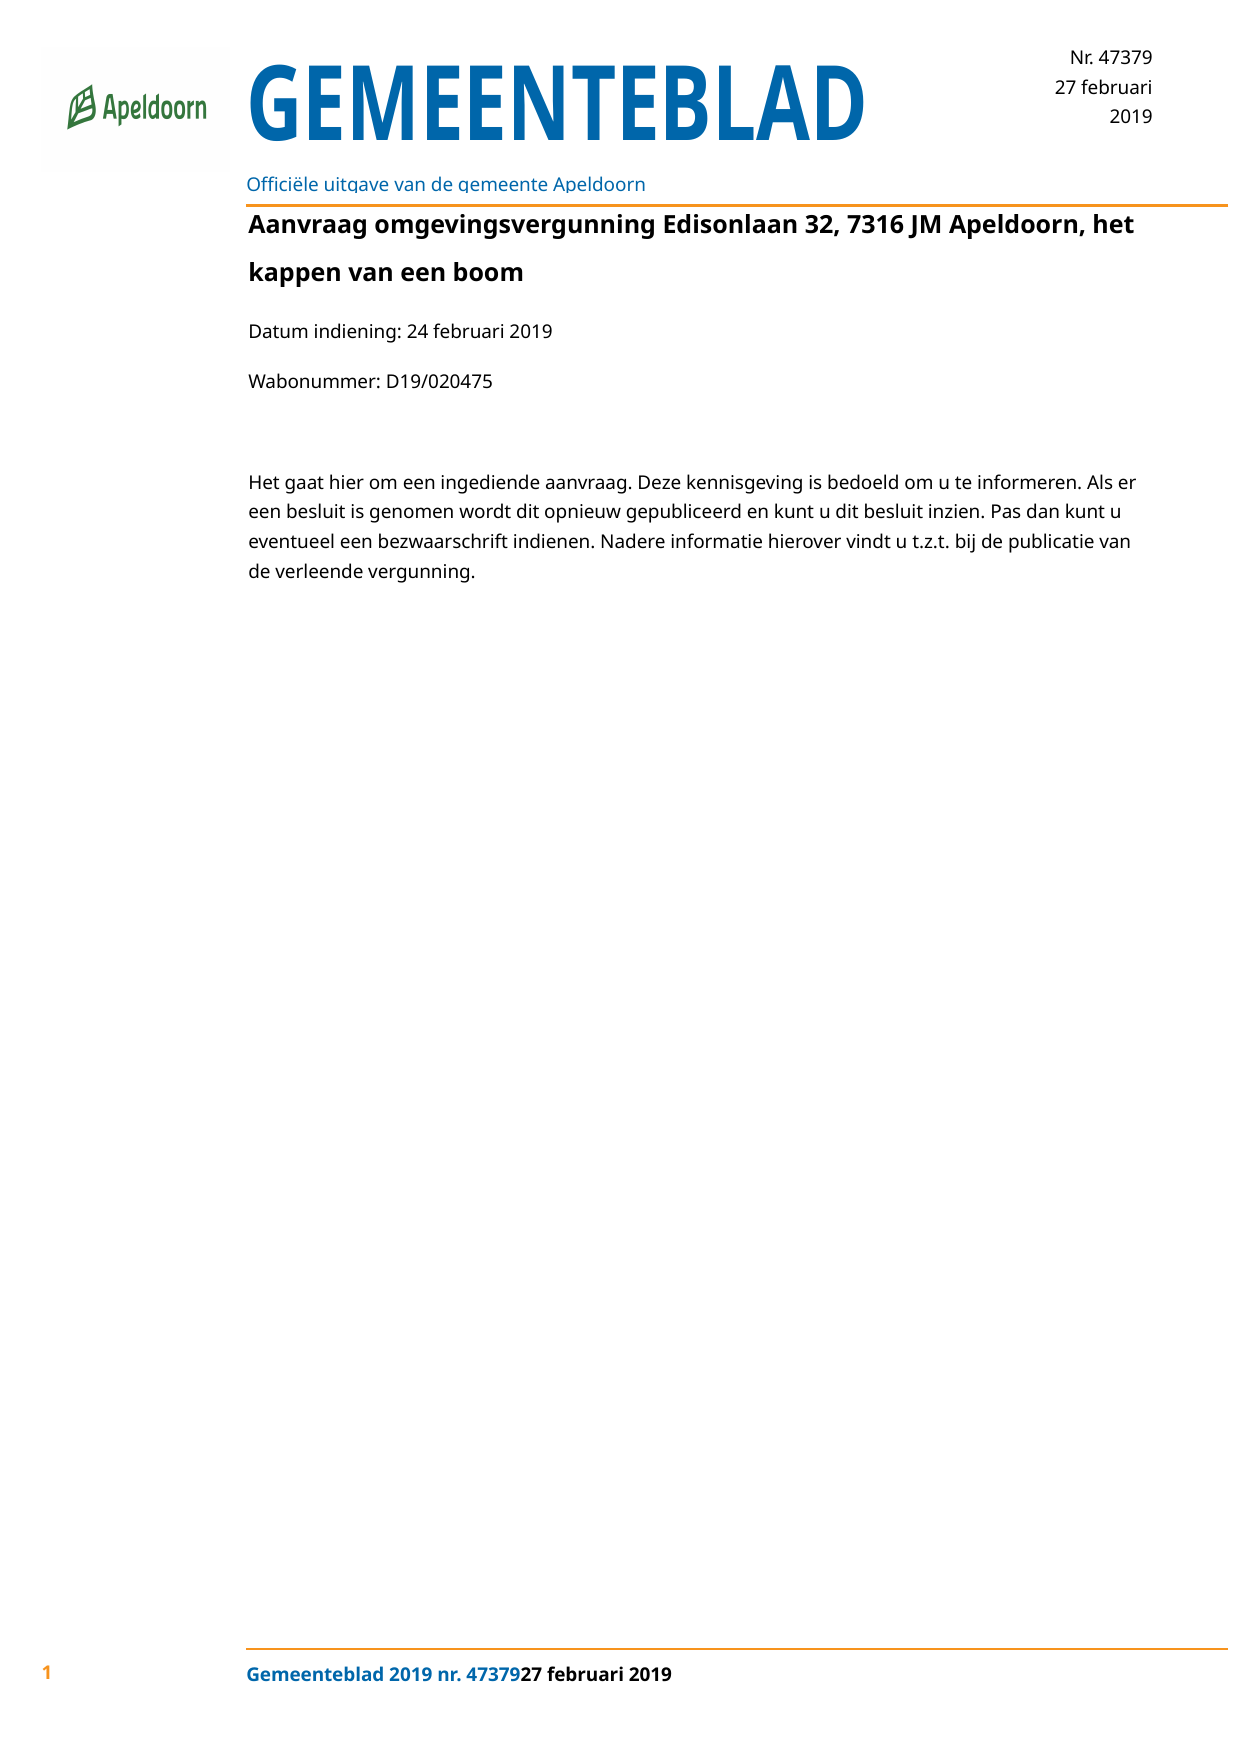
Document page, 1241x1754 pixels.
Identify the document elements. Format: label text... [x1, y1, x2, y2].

text Het gaat hier om een ingediende aanvraag. Deze kennisgeving is bedoeld om u te informeren. Als er een besluit is genomen wordt dit opnieuw gepubliceerd en kunt u dit besluit inzien. Pas dan kunt u eventueel een bezwaarschrift indienen. Nadere informatie hierover vindt u t.z.t. bij de publicatie van de verleende vergunning. [248, 469, 1152, 584]
text Aanvraag omgevingsvergunning Edisonlaan 32, 7316 JM Apeldoorn, het kappen van een boom [248, 207, 1152, 288]
text Wabonummer: D19/020475 [248, 368, 1152, 394]
text Datum indiening: 24 februari 2019 [248, 318, 1152, 344]
picture [41, 47, 231, 172]
